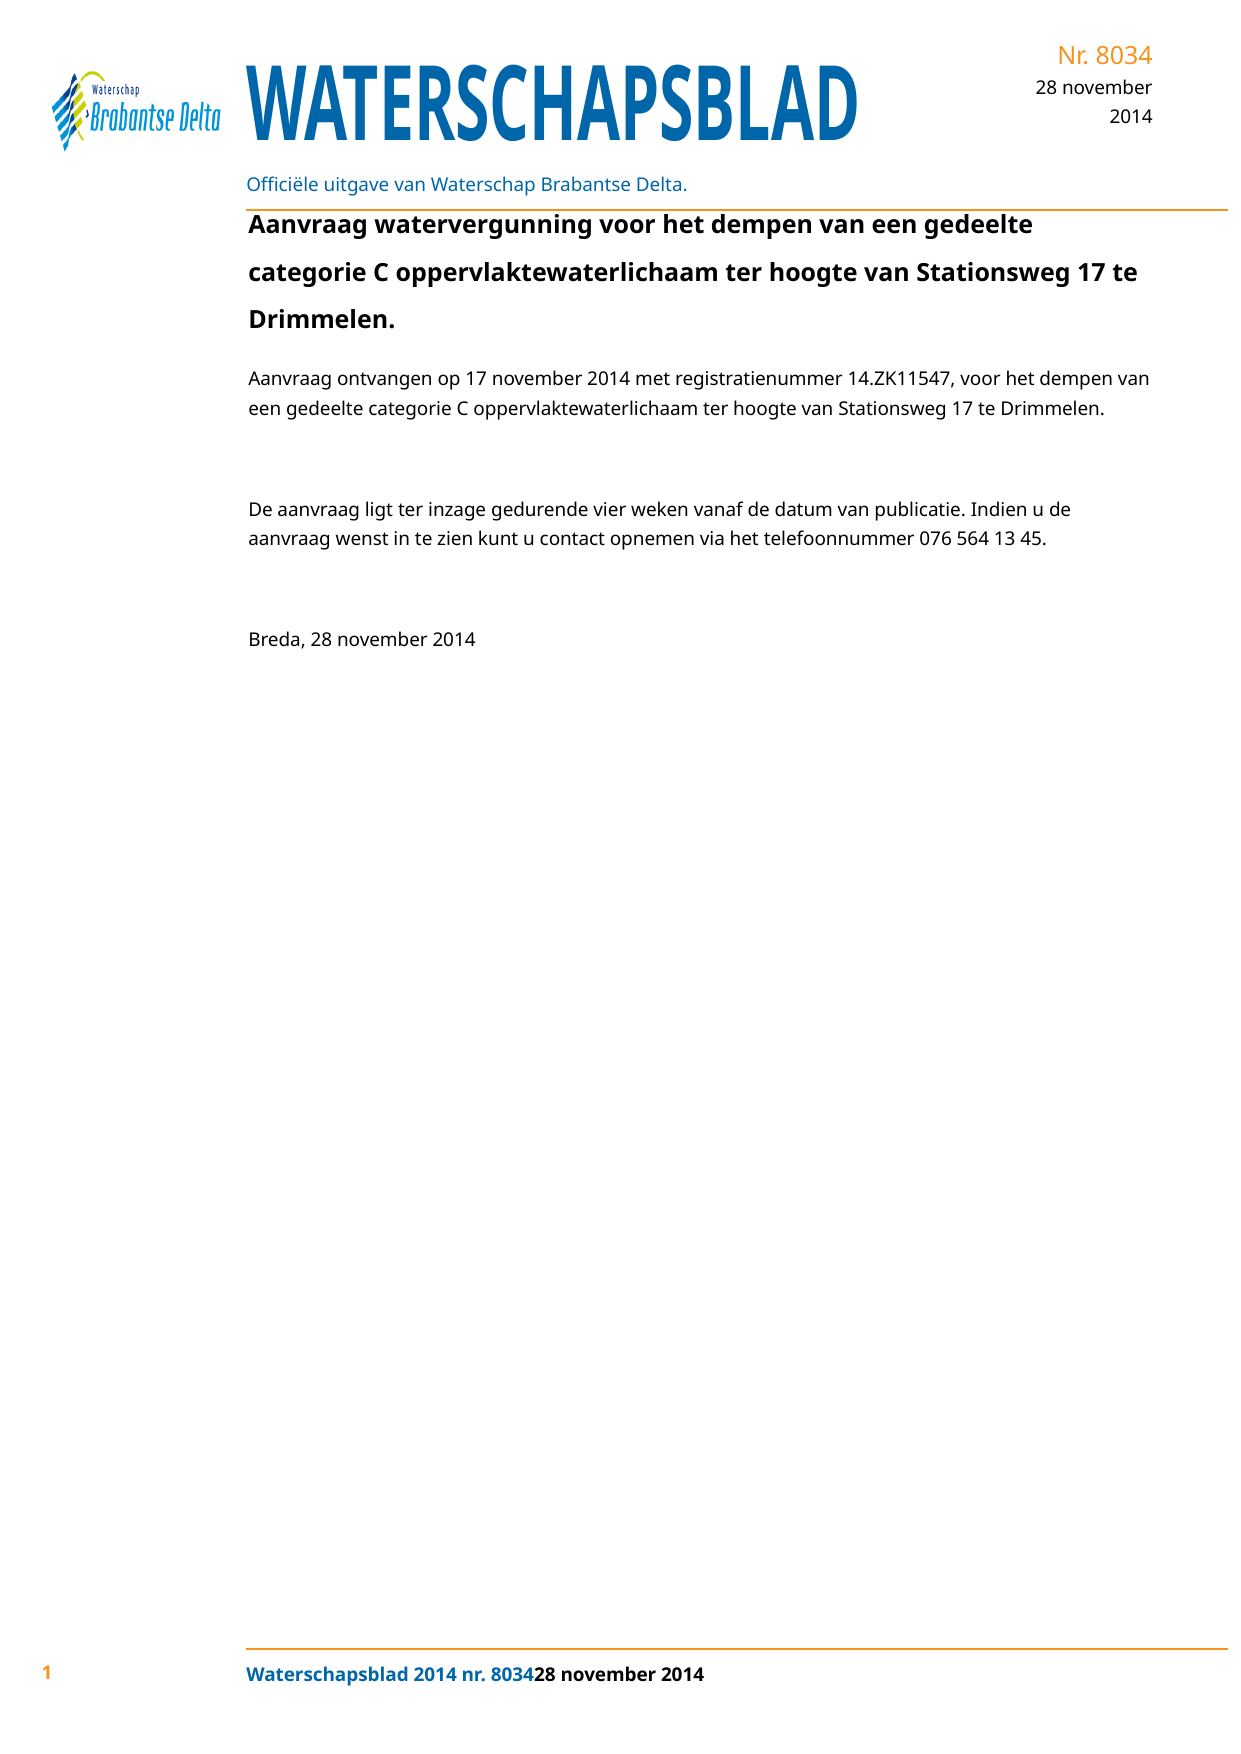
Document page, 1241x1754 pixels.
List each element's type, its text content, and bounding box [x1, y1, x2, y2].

picture [41, 47, 231, 172]
text Aanvraag watervergunning voor het dempen van een gedeelte categorie C oppervlaktewaterlichaam ter hoogte van Stationsweg 17 te Drimmelen. [248, 211, 1152, 336]
text Breda, 28 november 2014 [248, 626, 1152, 652]
text Aanvraag ontvangen op 17 november 2014 met registratienummer 14.ZK11547, voor het dempen van een gedeelte categorie C oppervlaktewaterlichaam ter hoogte van Stationsweg 17 te Drimmelen. [248, 366, 1152, 421]
text De aanvraag ligt ter inzage gedurende vier weken vanaf de datum van publicatie. Indien u de aanvraag wenst in te zien kunt u contact opnemen via het telefoonnummer 076 564 13 45. [248, 496, 1152, 551]
